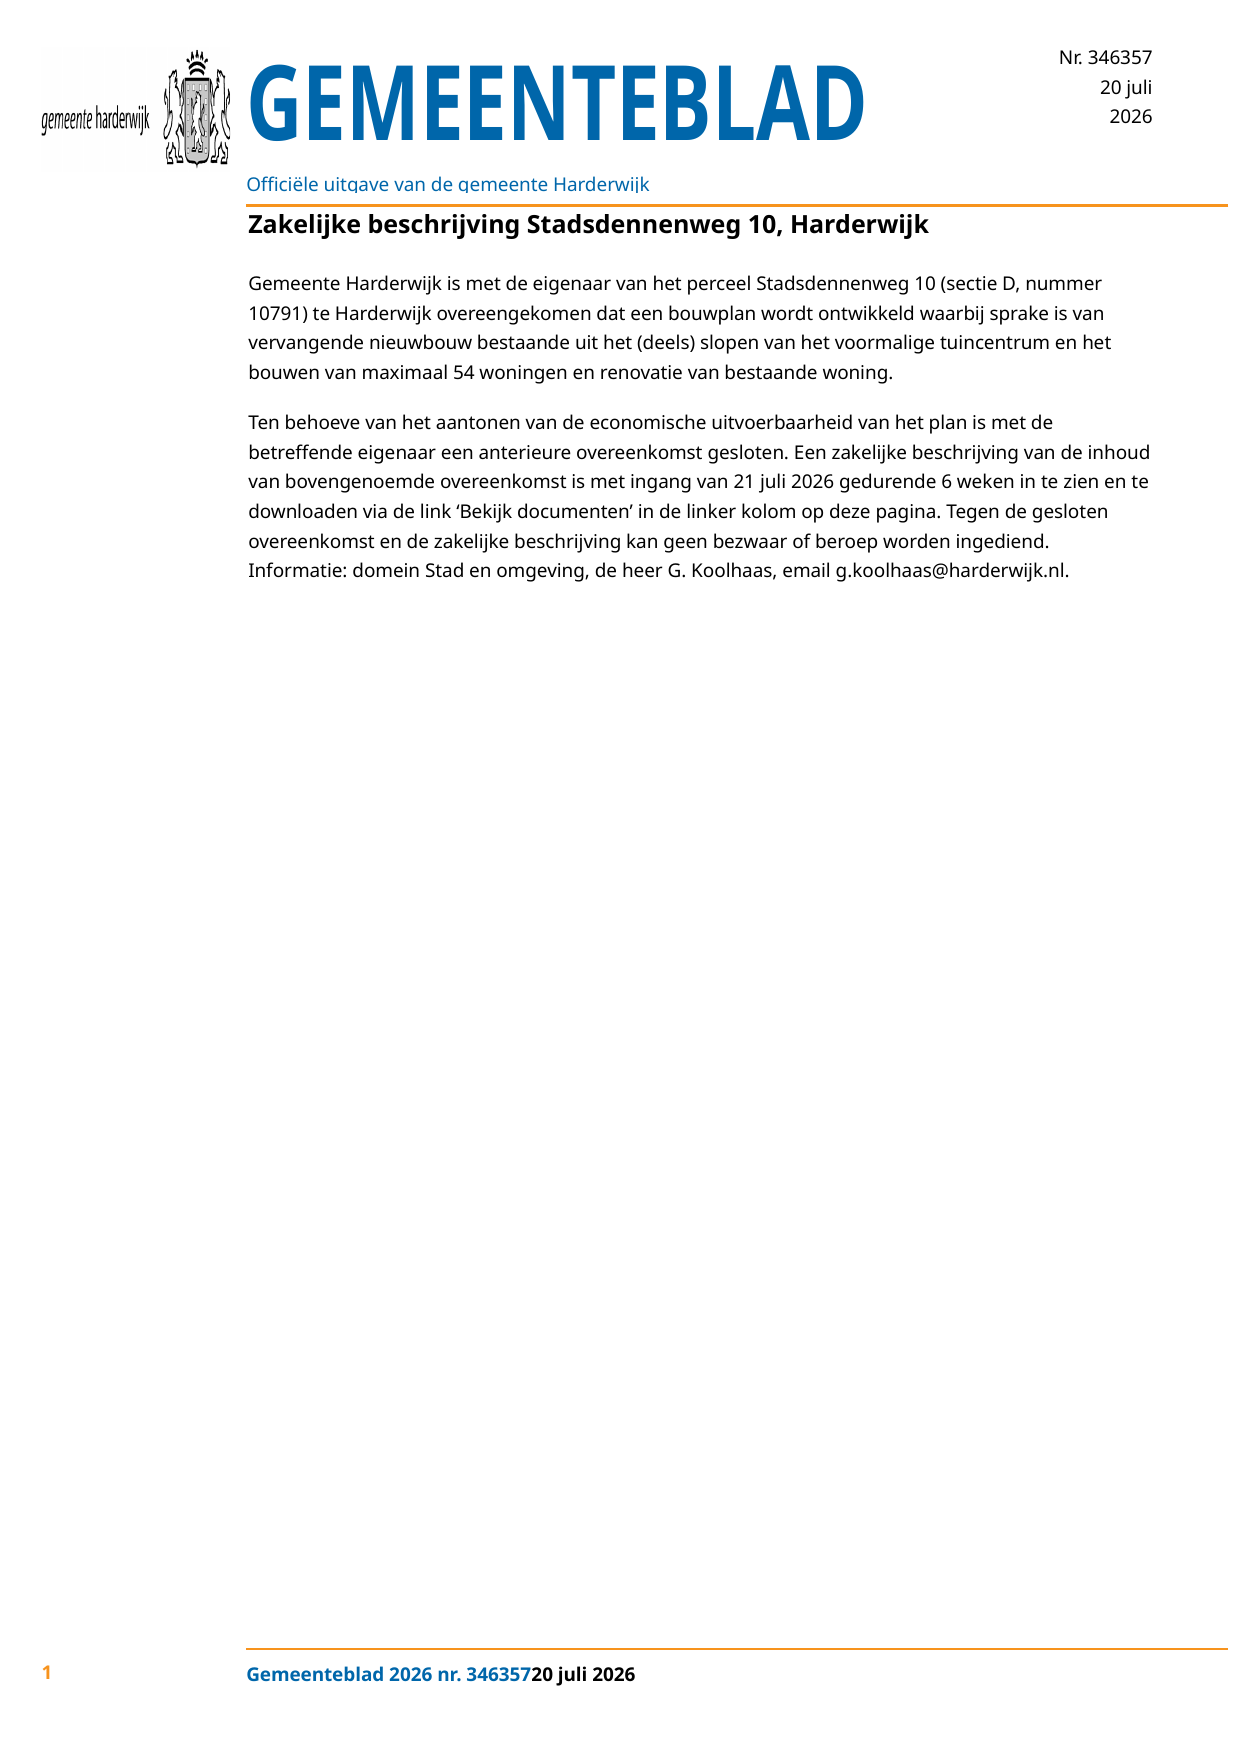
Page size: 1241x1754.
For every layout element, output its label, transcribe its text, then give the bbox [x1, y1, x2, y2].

text Gemeente Harderwijk is met de eigenaar van het perceel Stadsdennenweg 10 (sectie D, nummer 10791) te Harderwijk overeengekomen dat een bouwplan wordt ontwikkeld waarbij sprake is van vervangende nieuwbouw bestaande uit het (deels) slopen van het voormalige tuincentrum en het bouwen van maximaal 54 woningen en renovatie van bestaande woning. [248, 270, 1152, 385]
picture [41, 47, 231, 172]
text Zakelijke beschrijving Stadsdennenweg 10, Harderwijk [248, 207, 1152, 241]
text Ten behoeve van het aantonen van de economische uitvoerbaarheid van het plan is met de betreffende eigenaar een anterieure overeenkomst gesloten. Een zakelijke beschrijving van de inhoud van bovengenoemde overeenkomst is met ingang van 21 juli 2026 gedurende 6 weken in te zien en te downloaden via de link ‘Bekijk documenten’ in de linker kolom op deze pagina. Tegen de gesloten overeenkomst en de zakelijke beschrijving kan geen bezwaar of beroep worden ingediend. Informatie: domein Stad en omgeving, de heer G. Koolhaas, email g.koolhaas@harderwijk.nl. [248, 409, 1152, 583]
